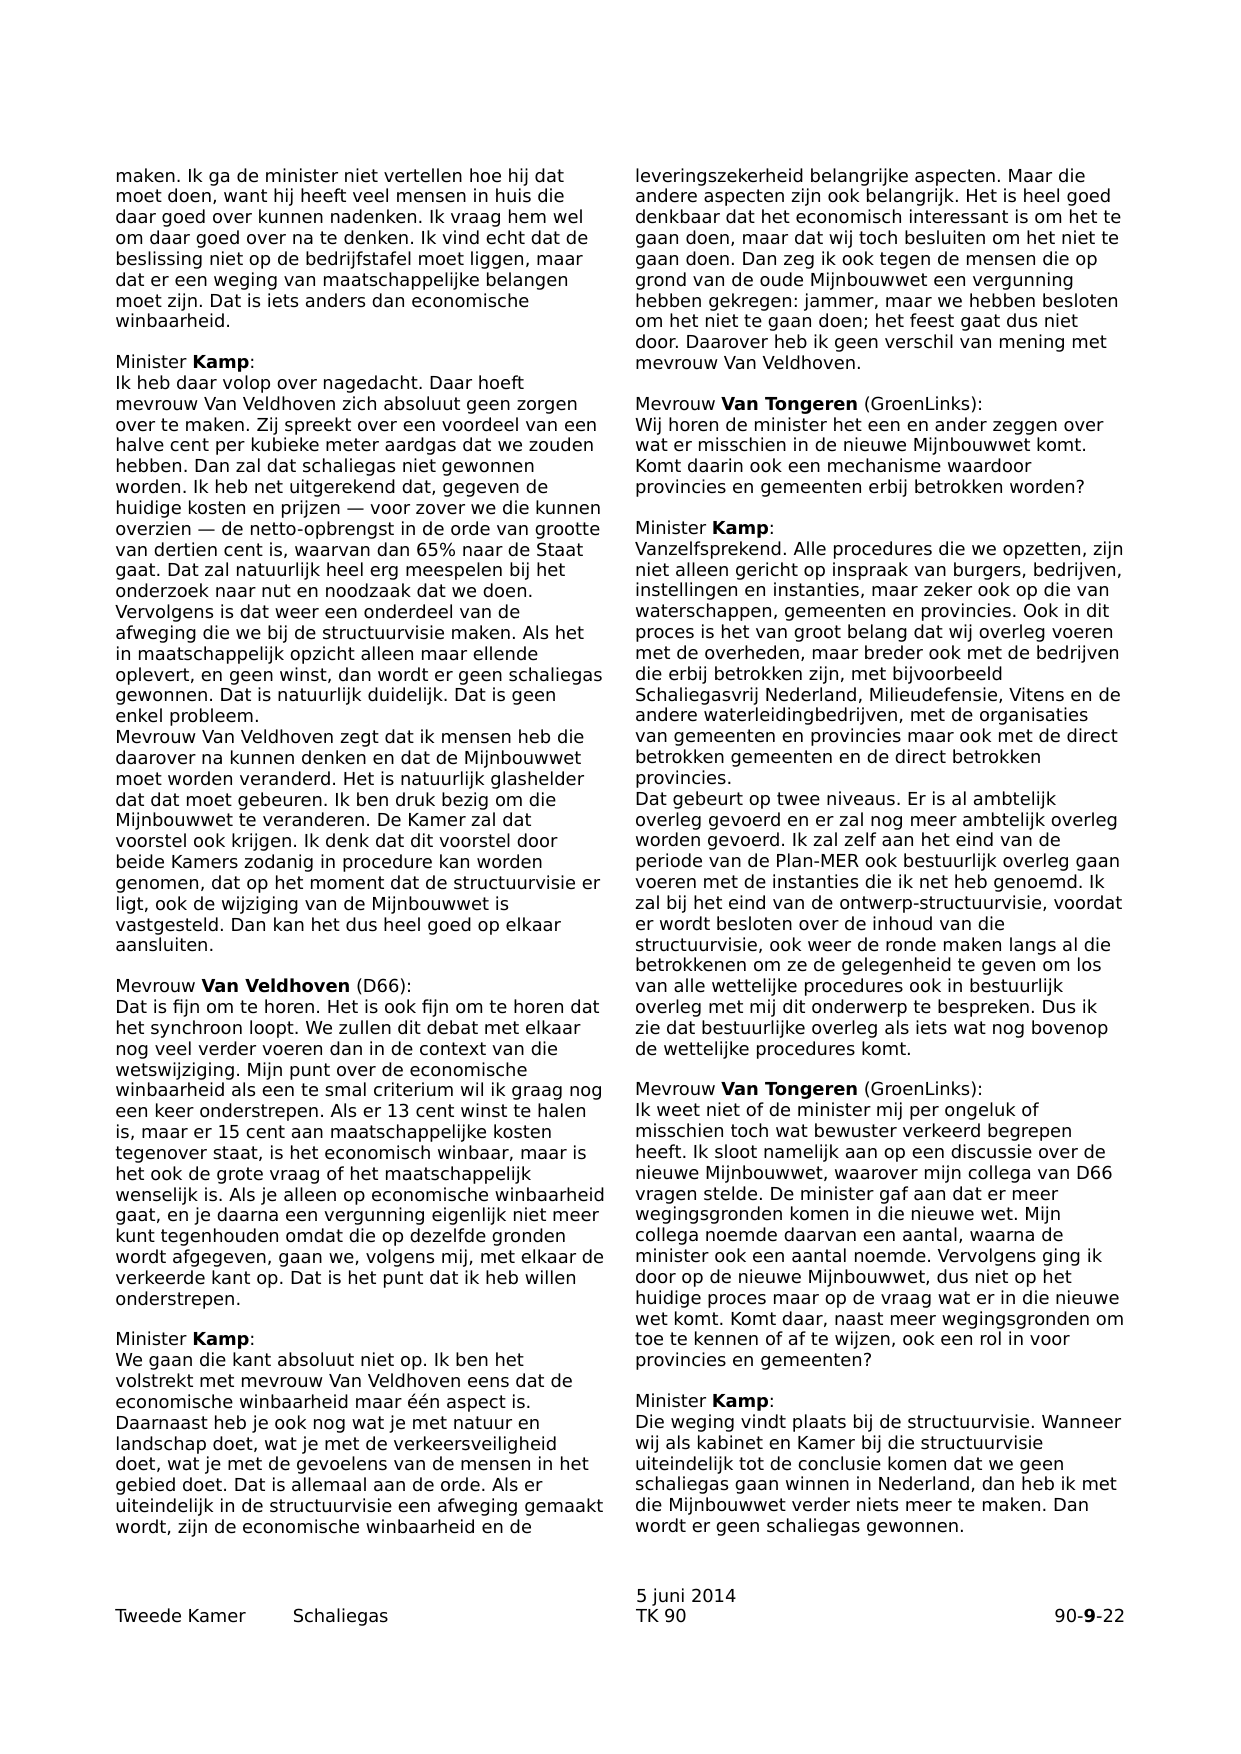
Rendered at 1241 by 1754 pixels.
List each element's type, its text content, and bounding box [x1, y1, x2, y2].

text maken. Ik ga de minister niet vertellen hoe hij dat moet doen, want hij heeft veel mensen in huis die daar goed over kunnen nadenken. Ik vraag hem wel om daar goed over na te denken. Ik vind echt dat de beslissing niet op de bedrijfstafel moet liggen, maar dat er een weging van maatschappelijke belangen moet zijn. Dat is iets anders dan economische winbaarheid. [115, 165, 605, 332]
text Wij horen de minister het een en ander zeggen over wat er misschien in de nieuwe Mijnbouwwet komt. Komt daarin ook een mechanisme waardoor provincies en gemeenten erbij betrokken worden? [635, 414, 1125, 498]
text leveringszekerheid belangrijke aspecten. Maar die andere aspecten zijn ook belangrijk. Het is heel goed denkbaar dat het economisch interessant is om het te gaan doen, maar dat wij toch besluiten om het niet te gaan doen. Dan zeg ik ook tegen de mensen die op grond van de oude Mijnbouwwet een vergunning hebben gekregen: jammer, maar we hebben besloten om het niet te gaan doen; het feest gaat dus niet door. Daarover heb ik geen verschil van mening met mevrouw Van Veldhoven. [635, 165, 1125, 374]
text Mevrouw Van Tongeren (GroenLinks): [635, 1079, 1125, 1100]
text Mevrouw Van Veldhoven (D66): [115, 976, 605, 997]
text We gaan die kant absoluut niet op. Ik ben het volstrekt met mevrouw Van Veldhoven eens dat de economische winbaarheid maar één aspect is. Daarnaast heb je ook nog wat je met natuur en landschap doet, wat je met de verkeersveiligheid doet, wat je met de gevoelens van de mensen in het gebied doet. Dat is allemaal aan de orde. Als er uiteindelijk in de structuurvisie een afweging gemaakt wordt, zijn de economische winbaarheid en de [115, 1350, 605, 1537]
text Die weging vindt plaats bij de structuurvisie. Wanneer wij als kabinet en Kamer bij die structuurvisie uiteindelijk tot de conclusie komen dat we geen schaliegas gaan winnen in Nederland, dan heb ik met die Mijnbouwwet verder niets meer te maken. Dan wordt er geen schaliegas gewonnen. [635, 1412, 1125, 1537]
text Mevrouw Van Tongeren (GroenLinks): [635, 394, 1125, 414]
text Minister Kamp: [635, 1391, 1125, 1412]
text Minister Kamp: [115, 1329, 605, 1350]
text Dat is fijn om te horen. Het is ook fijn om te horen dat het synchroon loopt. We zullen dit debat met elkaar nog veel verder voeren dan in de context van die wetswijziging. Mijn punt over de economische winbaarheid als een te smal criterium wil ik graag nog een keer onderstrepen. Als er 13 cent winst te halen is, maar er 15 cent aan maatschappelijke kosten tegenover staat, is het economisch winbaar, maar is het ook de grote vraag of het maatschappelijk wenselijk is. Als je alleen op economische winbaarheid gaat, en je daarna een vergunning eigenlijk niet meer kunt tegenhouden omdat die op dezelfde gronden wordt afgegeven, gaan we, volgens mij, met elkaar de verkeerde kant op. Dat is het punt dat ik heb willen onderstrepen. [115, 997, 605, 1309]
text Vanzelfsprekend. Alle procedures die we opzetten, zijn niet alleen gericht op inspraak van burgers, bedrijven, instellingen en instanties, maar zeker ook op die van waterschappen, gemeenten en provincies. Ook in dit proces is het van groot belang dat wij overleg voeren met de overheden, maar breder ook met de bedrijven die erbij betrokken zijn, met bijvoorbeeld Schaliegasvrij Nederland, Milieudefensie, Vitens en de andere waterleidingbedrijven, met de organisaties van gemeenten en provincies maar ook met de direct betrokken gemeenten en de direct betrokken provincies. [635, 538, 1125, 788]
text Dat gebeurt op twee niveaus. Er is al ambtelijk overleg gevoerd en er zal nog meer ambtelijk overleg worden gevoerd. Ik zal zelf aan het eind van de periode van de Plan-MER ook bestuurlijk overleg gaan voeren met de instanties die ik net heb genoemd. Ik zal bij het eind van de ontwerp-structuurvisie, voordat er wordt besloten over de inhoud van die structuurvisie, ook weer de ronde maken langs al die betrokkenen om ze de gelegenheid te geven om los van alle wettelijke procedures ook in bestuurlijk overleg met mij dit onderwerp te bespreken. Dus ik zie dat bestuurlijke overleg als iets wat nog bovenop de wettelijke procedures komt. [635, 788, 1125, 1059]
text Minister Kamp: [115, 352, 605, 373]
text Ik heb daar volop over nagedacht. Daar hoeft mevrouw Van Veldhoven zich absoluut geen zorgen over te maken. Zij spreekt over een voordeel van een halve cent per kubieke meter aardgas dat we zouden hebben. Dan zal dat schaliegas niet gewonnen worden. Ik heb net uitgerekend dat, gegeven de huidige kosten en prijzen — voor zover we die kunnen overzien — de netto-opbrengst in de orde van grootte van dertien cent is, waarvan dan 65% naar de Staat gaat. Dat zal natuurlijk heel erg meespelen bij het onderzoek naar nut en noodzaak dat we doen. Vervolgens is dat weer een onderdeel van de afweging die we bij de structuurvisie maken. Als het in maatschappelijk opzicht alleen maar ellende oplevert, en geen winst, dan wordt er geen schaliegas gewonnen. Dat is natuurlijk duidelijk. Dat is geen enkel probleem. [115, 373, 605, 727]
text Minister Kamp: [635, 518, 1125, 538]
text Mevrouw Van Veldhoven zegt dat ik mensen heb die daarover na kunnen denken en dat de Mijnbouwwet moet worden veranderd. Het is natuurlijk glashelder dat dat moet gebeuren. Ik ben druk bezig om die Mijnbouwwet te veranderen. De Kamer zal dat voorstel ook krijgen. Ik denk dat dit voorstel door beide Kamers zodanig in procedure kan worden genomen, dat op het moment dat de structuurvisie er ligt, ook de wijziging van de Mijnbouwwet is vastgesteld. Dan kan het dus heel goed op elkaar aansluiten. [115, 727, 605, 956]
text Ik weet niet of de minister mij per ongeluk of misschien toch wat bewuster verkeerd begrepen heeft. Ik sloot namelijk aan op een discussie over de nieuwe Mijnbouwwet, waarover mijn collega van D66 vragen stelde. De minister gaf aan dat er meer wegingsgronden komen in die nieuwe wet. Mijn collega noemde daarvan een aantal, waarna de minister ook een aantal noemde. Vervolgens ging ik door op de nieuwe Mijnbouwwet, dus niet op het huidige proces maar op de vraag wat er in die nieuwe wet komt. Komt daar, naast meer wegingsgronden om toe te kennen of af te wijzen, ook een rol in voor provincies en gemeenten? [635, 1100, 1125, 1371]
